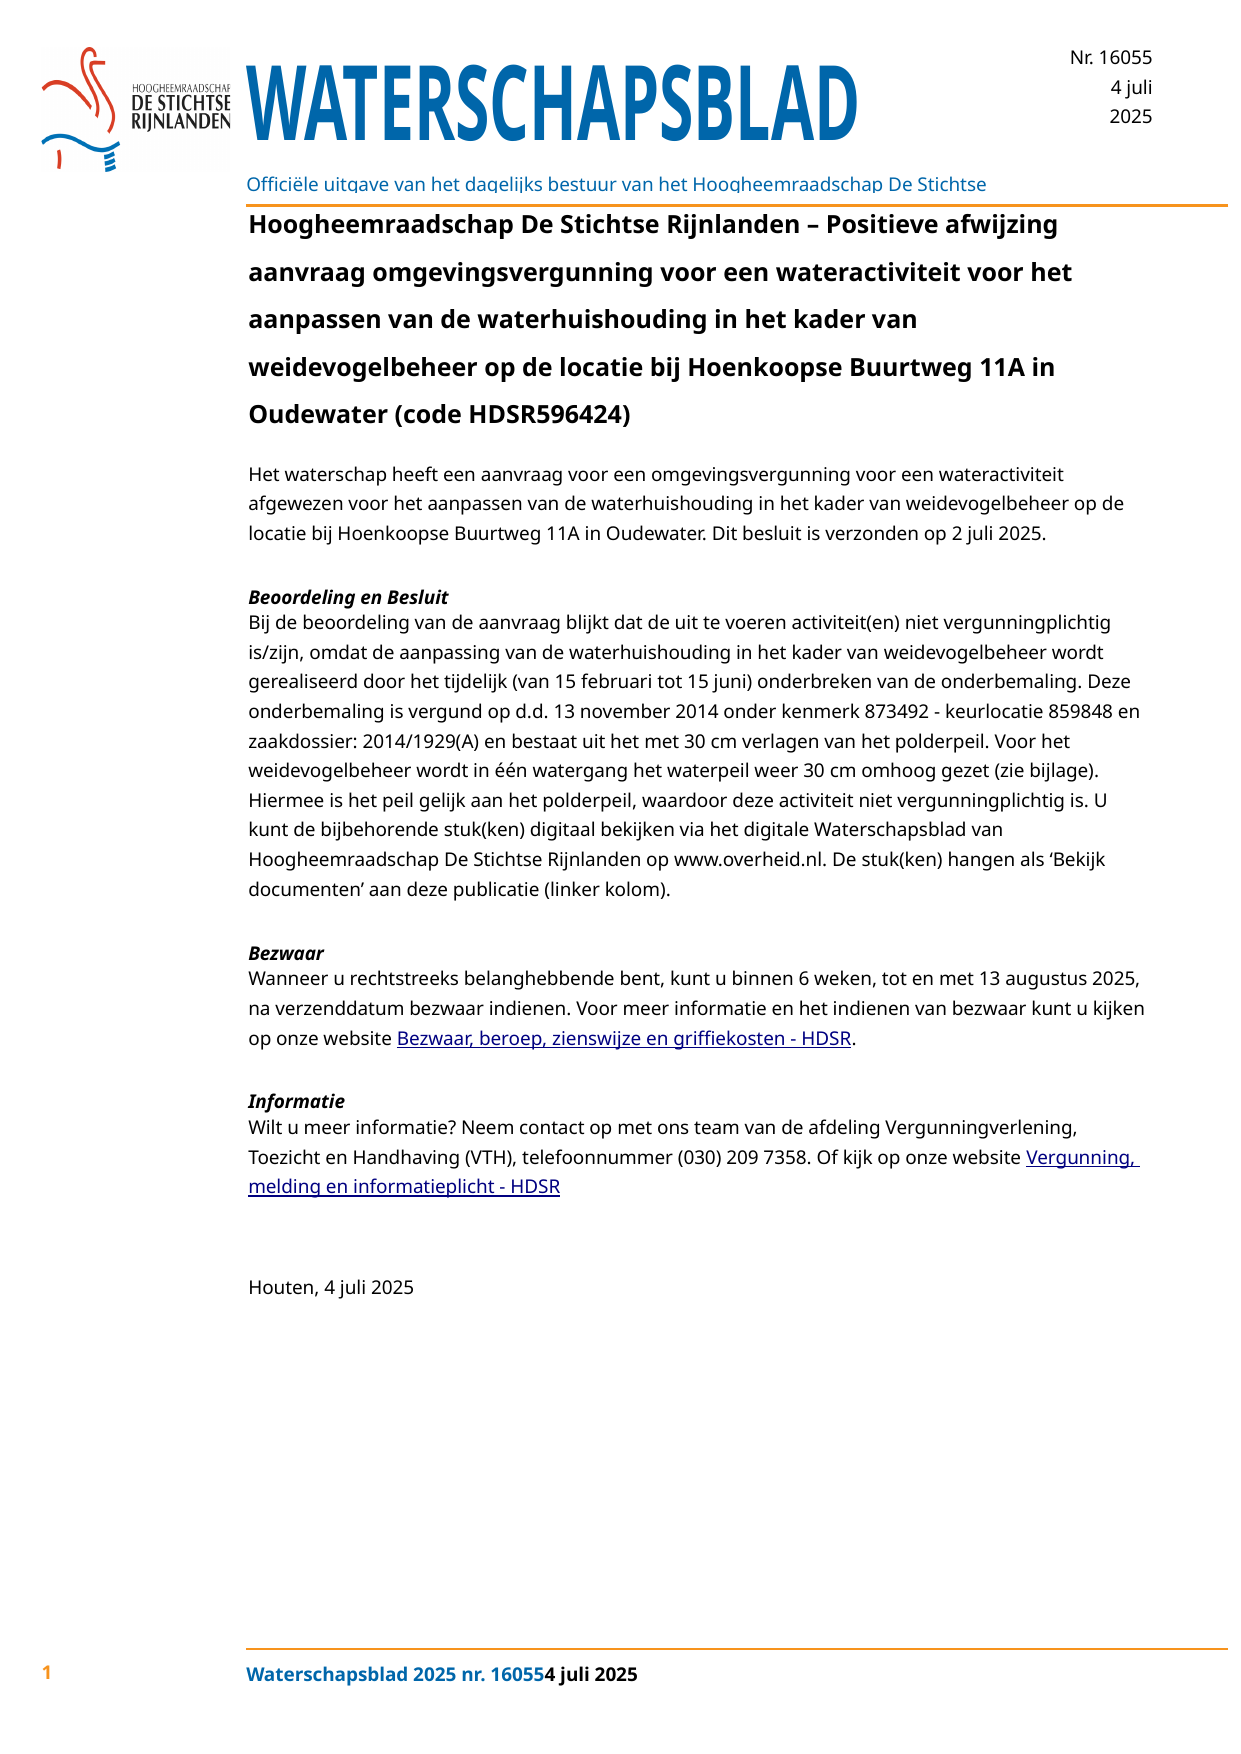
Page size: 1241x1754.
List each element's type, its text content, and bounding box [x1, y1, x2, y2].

text Bij de beoordeling van de aanvraag blijkt dat de uit te voeren activiteit(en) niet vergunningplichtig is/zijn, omdat de aanpassing van de waterhuishouding in het kader van weidevogelbeheer wordt gerealiseerd door het tijdelijk (van 15 februari tot 15 juni) onderbreken van de onderbemaling. Deze onderbemaling is vergund op d.d. 13 november 2014 onder kenmerk 873492 - keurlocatie 859848 en zaakdossier: 2014/1929(A) en bestaat uit het met 30 cm verlagen van het polderpeil. Voor het weidevogelbeheer wordt in één watergang het waterpeil weer 30 cm omhoog gezet (zie bijlage). Hiermee is het peil gelijk aan het polderpeil, waardoor deze activiteit niet vergunningplichtig is. U kunt de bijbehorende stuk(ken) digitaal bekijken via het digitale Waterschapsblad van Hoogheemraadschap De Stichtse Rijnlanden op www.overheid.nl. De stuk(ken) hangen als ‘Bekijk documenten’ aan deze publicatie (linker kolom). [248, 609, 1152, 902]
text Beoordeling en Besluit [248, 584, 1152, 609]
text Wilt u meer informatie? Neem contact op met ons team van de afdeling Vergunningverlening, Toezicht en Handhaving (VTH), telefoonnummer (030) 209 7358. Of kijk op onze website Vergunning, melding en informatieplicht - HDSR [248, 1114, 1152, 1199]
text Houten, 4 juli 2025 [248, 1274, 1152, 1300]
text Informatie [248, 1089, 1152, 1114]
picture [41, 47, 231, 172]
text Het waterschap heeft een aanvraag voor een omgevingsvergunning voor een wateractiviteit afgewezen voor het aanpassen van de waterhuishouding in het kader van weidevogelbeheer op de locatie bij Hoenkoopse Buurtweg 11A in Oudewater. Dit besluit is verzonden op 2 juli 2025. [248, 461, 1152, 546]
text Bezwaar [248, 940, 1152, 966]
text Wanneer u rechtstreeks belanghebbende bent, kunt u binnen 6 weken, tot en met 13 augustus 2025, na verzenddatum bezwaar indienen. Voor meer informatie en het indienen van bezwaar kunt u kijken op onze website Bezwaar, beroep, zienswijze en griffiekosten - HDSR. [248, 966, 1152, 1050]
text Hoogheemraadschap De Stichtse Rijnlanden – Positieve afwijzing aanvraag omgevingsvergunning voor een wateractiviteit voor het aanpassen van de waterhuishouding in het kader van weidevogelbeheer op de locatie bij Hoenkoopse Buurtweg 11A in Oudewater (code HDSR596424) [248, 207, 1152, 431]
